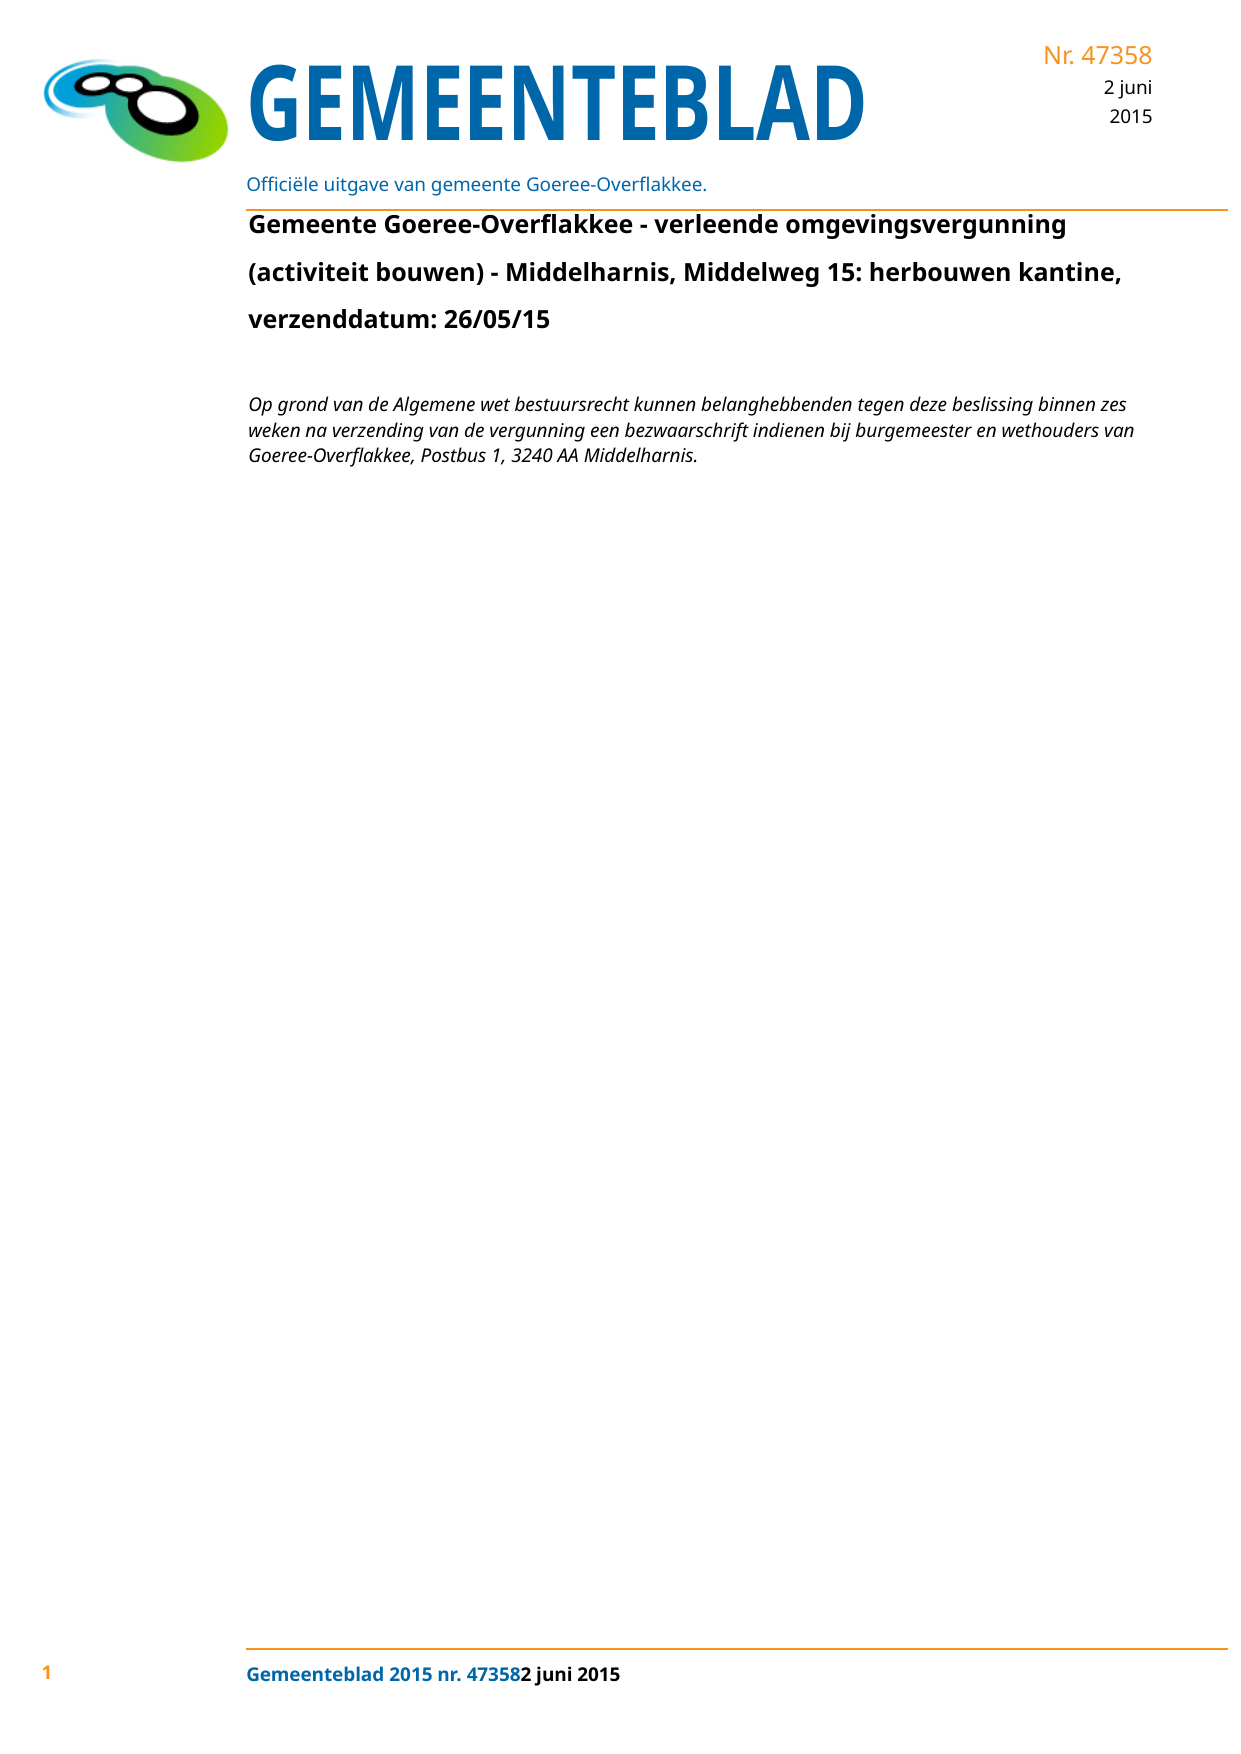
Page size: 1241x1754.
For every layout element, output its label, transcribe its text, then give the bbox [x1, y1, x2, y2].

text Op grond van de Algemene wet bestuursrecht kunnen belanghebbenden tegen deze beslissing binnen zes weken na verzending van de vergunning een bezwaarschrift indienen bij burgemeester en wethouders van Goeree-Overflakkee, Postbus 1, 3240 AA Middelharnis. [248, 391, 1152, 468]
picture [41, 47, 231, 172]
text Gemeente Goeree-Overflakkee - verleende omgevingsvergunning (activiteit bouwen) - Middelharnis, Middelweg 15: herbouwen kantine, verzenddatum: 26/05/15 [248, 211, 1152, 336]
